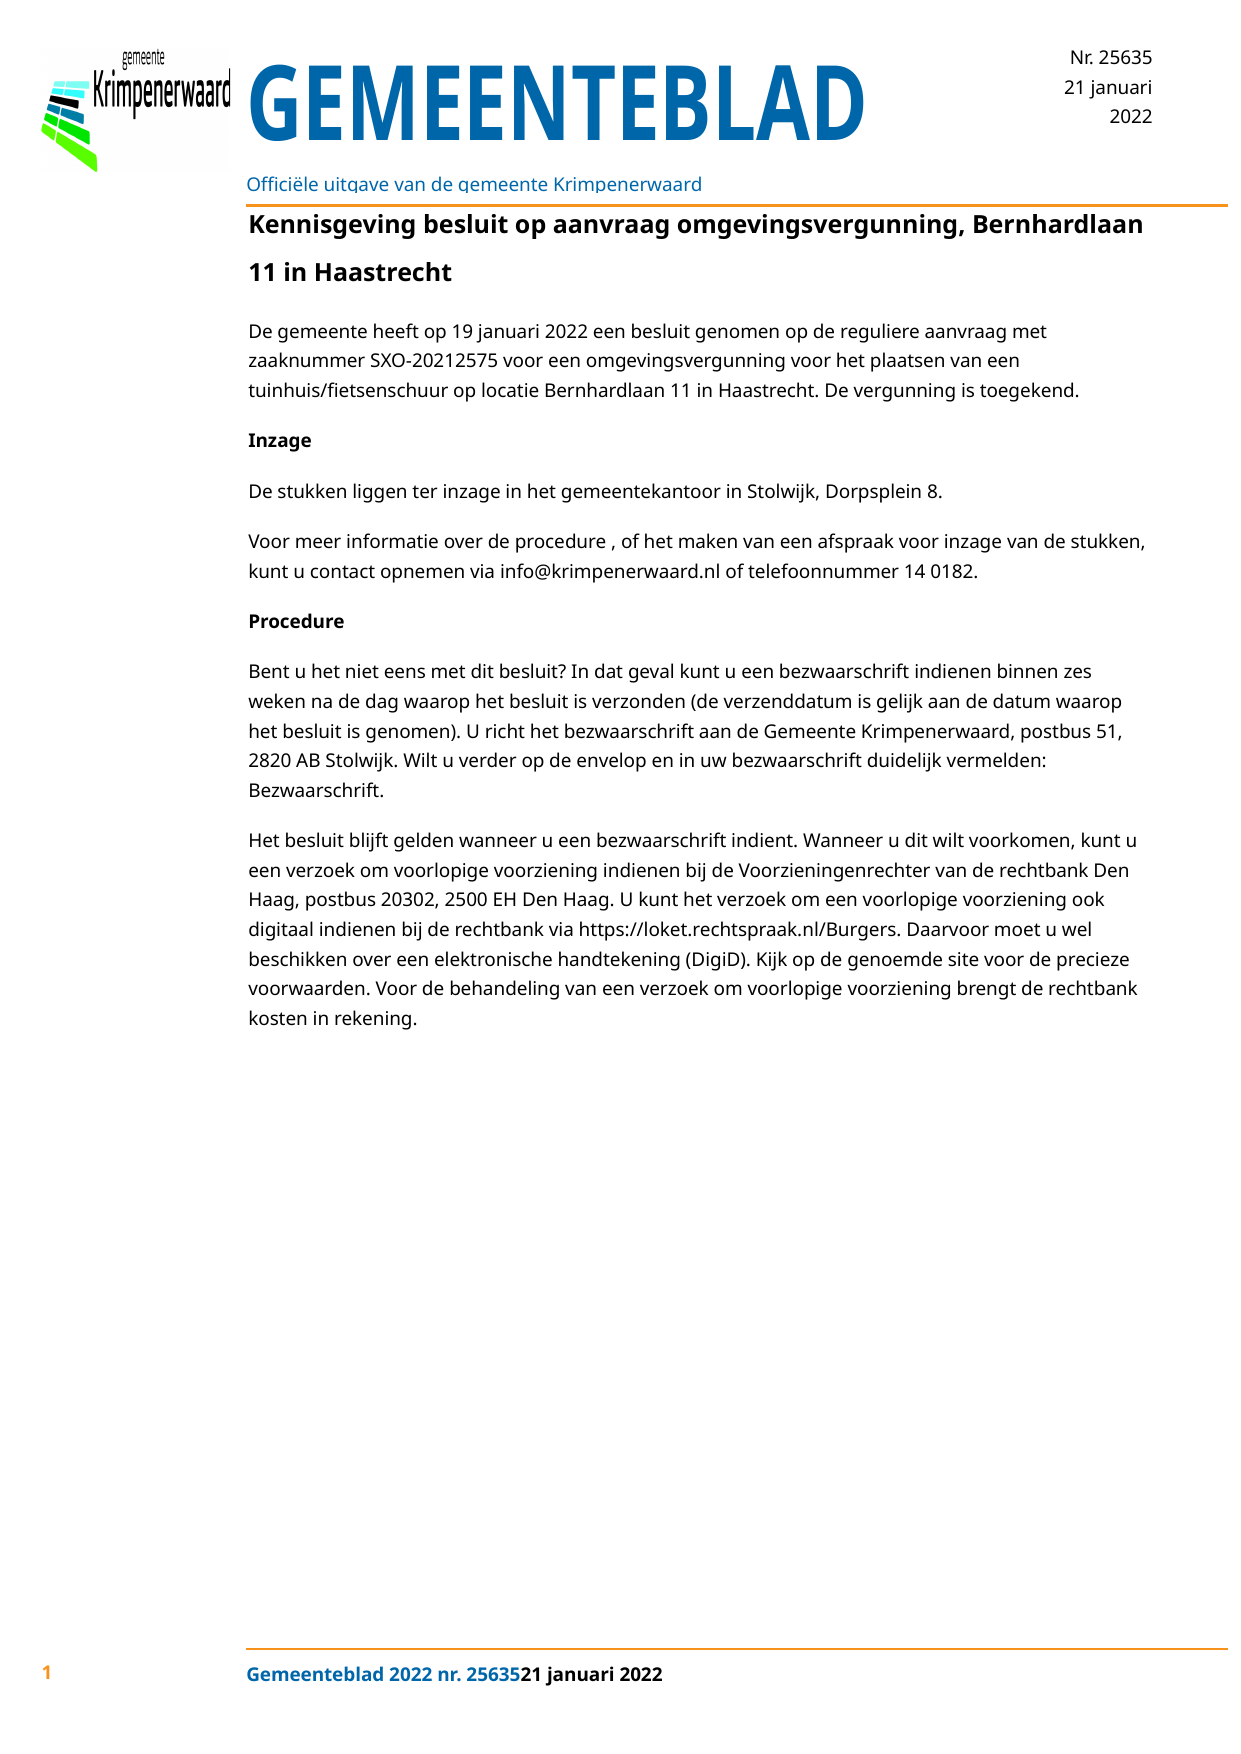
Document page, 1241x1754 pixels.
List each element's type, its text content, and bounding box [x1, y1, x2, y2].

text Het besluit blijft gelden wanneer u een bezwaarschrift indient. Wanneer u dit wilt voorkomen, kunt u een verzoek om voorlopige voorziening indienen bij de Voorzieningenrechter van de rechtbank Den Haag, postbus 20302, 2500 EH Den Haag. U kunt het verzoek om een voorlopige voorziening ook digitaal indienen bij de rechtbank via https://loket.rechtspraak.nl/Burgers. Daarvoor moet u wel beschikken over een elektronische handtekening (DigiD). Kijk op de genoemde site voor de precieze voorwaarden. Voor de behandeling van een verzoek om voorlopige voorziening brengt de rechtbank kosten in rekening. [248, 827, 1152, 1031]
text Procedure [248, 608, 1152, 634]
text Inzage [248, 427, 1152, 453]
text Kennisgeving besluit op aanvraag omgevingsvergunning, Bernhardlaan 11 in Haastrecht [248, 207, 1152, 288]
text Voor meer informatie over de procedure , of het maken van een afspraak voor inzage van de stukken, kunt u contact opnemen via info@krimpenerwaard.nl of telefoonnummer 14 0182. [248, 528, 1152, 584]
text Bent u het niet eens met dit besluit? In dat geval kunt u een bezwaarschrift indienen binnen zes weken na de dag waarop het besluit is verzonden (de verzenddatum is gelijk aan de datum waarop het besluit is genomen). U richt het bezwaarschrift aan de Gemeente Krimpenerwaard, postbus 51, 2820 AB Stolwijk. Wilt u verder op de envelop en in uw bezwaarschrift duidelijk vermelden: Bezwaarschrift. [248, 659, 1152, 803]
text De stukken liggen ter inzage in het gemeentekantoor in Stolwijk, Dorpsplein 8. [248, 478, 1152, 504]
text De gemeente heeft op 19 januari 2022 een besluit genomen op de reguliere aanvraag met zaaknummer SXO-20212575 voor een omgevingsvergunning voor het plaatsen van een tuinhuis/fietsenschuur op locatie Bernhardlaan 11 in Haastrecht. De vergunning is toegekend. [248, 318, 1152, 403]
picture [41, 47, 231, 172]
